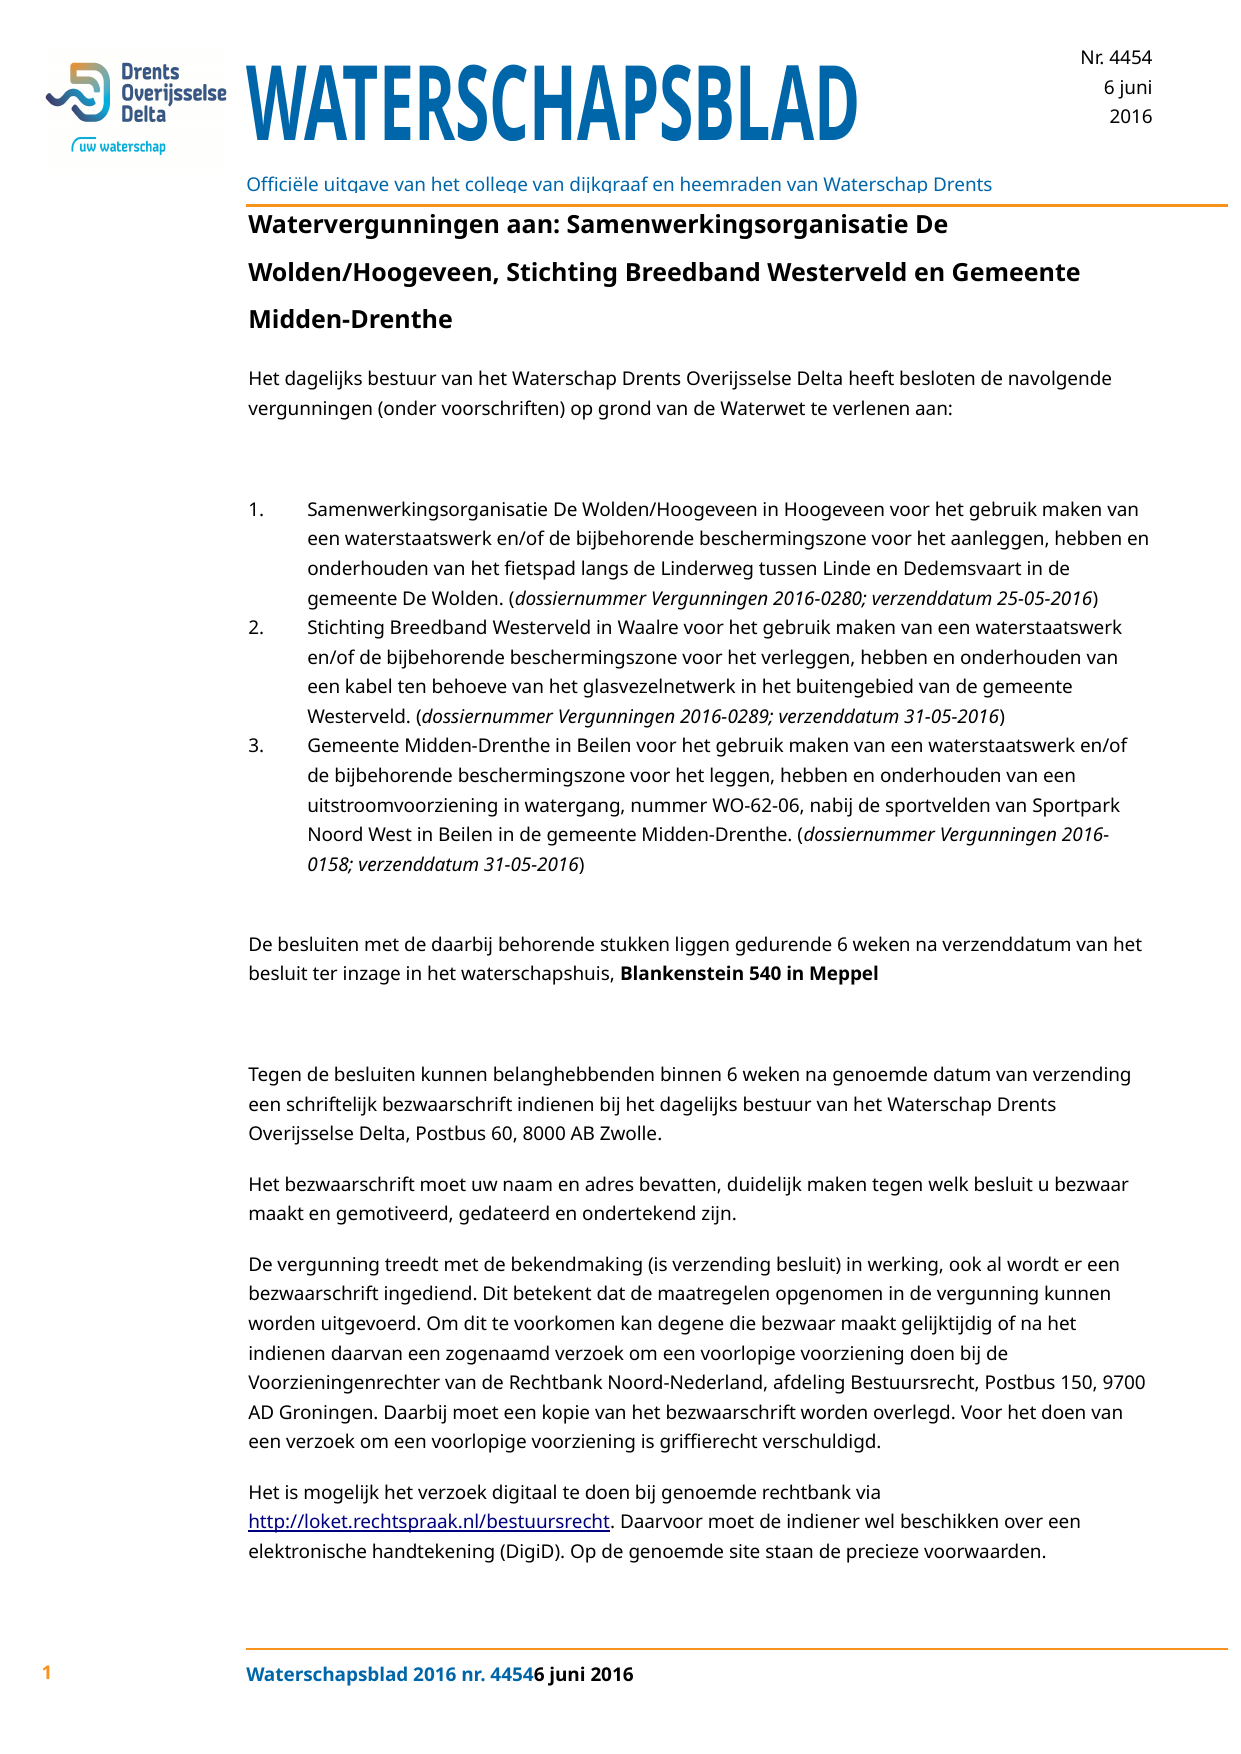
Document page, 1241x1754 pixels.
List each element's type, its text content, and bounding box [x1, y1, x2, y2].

text Het dagelijks bestuur van het Waterschap Drents Overijsselse Delta heeft besloten de navolgende vergunningen (onder voorschriften) op grond van de Waterwet te verlenen aan: [248, 366, 1152, 421]
text Tegen de besluiten kunnen belanghebbenden binnen 6 weken na genoemde datum van verzending een schriftelijk bezwaarschrift indienen bij het dagelijks bestuur van het Waterschap Drents Overijsselse Delta, Postbus 60, 8000 AB Zwolle. [248, 1061, 1152, 1146]
list Stichting Breedband Westerveld in Waalre voor het gebruik maken van een waterstaatswerk en/of de bijbehorende beschermingszone voor het verleggen, hebben en onderhouden van een kabel ten behoeve van het glasvezelnetwerk in het buitengebied van de gemeente Westerveld. (dossiernummer Vergunningen 2016-0289; verzenddatum 31-05-2016) [248, 614, 1152, 729]
list Gemeente Midden-Drenthe in Beilen voor het gebruik maken van een waterstaatswerk en/of de bijbehorende beschermingszone voor het leggen, hebben en onderhouden van een uitstroomvoorziening in watergang, nummer WO-62-06, nabij de sportvelden van Sportpark Noord West in Beilen in de gemeente Midden-Drenthe. (dossiernummer Vergunningen 2016-0158; verzenddatum 31-05-2016) [248, 733, 1152, 877]
picture [41, 47, 231, 172]
text Het is mogelijk het verzoek digitaal te doen bij genoemde rechtbank via http://loket.rechtspraak.nl/bestuursrecht. Daarvoor moet de indiener wel beschikken over een elektronische handtekening (DigiD). Op de genoemde site staan de precieze voorwaarden. [248, 1479, 1152, 1564]
text De vergunning treedt met de bekendmaking (is verzending besluit) in werking, ook al wordt er een bezwaarschrift ingediend. Dit betekent dat de maatregelen opgenomen in de vergunning kunnen worden uitgevoerd. Om dit te voorkomen kan degene die bezwaar maakt gelijktijdig of na het indienen daarvan een zogenaamd verzoek om een voorlopige voorziening doen bij de Voorzieningenrechter van de Rechtbank Noord-Nederland, afdeling Bestuursrecht, Postbus 150, 9700 AD Groningen. Daarbij moet een kopie van het bezwaarschrift worden overlegd. Voor het doen van een verzoek om een voorlopige voorziening is griffierecht verschuldigd. [248, 1251, 1152, 1454]
list Samenwerkingsorganisatie De Wolden/Hoogeveen in Hoogeveen voor het gebruik maken van een waterstaatswerk en/of de bijbehorende beschermingszone voor het aanleggen, hebben en onderhouden van het fietspad langs de Linderweg tussen Linde en Dedemsvaart in de gemeente De Wolden. (dossiernummer Vergunningen 2016-0280; verzenddatum 25-05-2016) [248, 496, 1152, 610]
text Watervergunningen aan: Samenwerkingsorganisatie De Wolden/Hoogeveen, Stichting Breedband Westerveld en Gemeente Midden-Drenthe [248, 207, 1152, 336]
text De besluiten met de daarbij behorende stukken liggen gedurende 6 weken na verzenddatum van het besluit ter inzage in het waterschapshuis, Blankenstein 540 in Meppel [248, 931, 1152, 986]
text Het bezwaarschrift moet uw naam en adres bevatten, duidelijk maken tegen welk besluit u bezwaar maakt en gemotiveerd, gedateerd en ondertekend zijn. [248, 1171, 1152, 1226]
